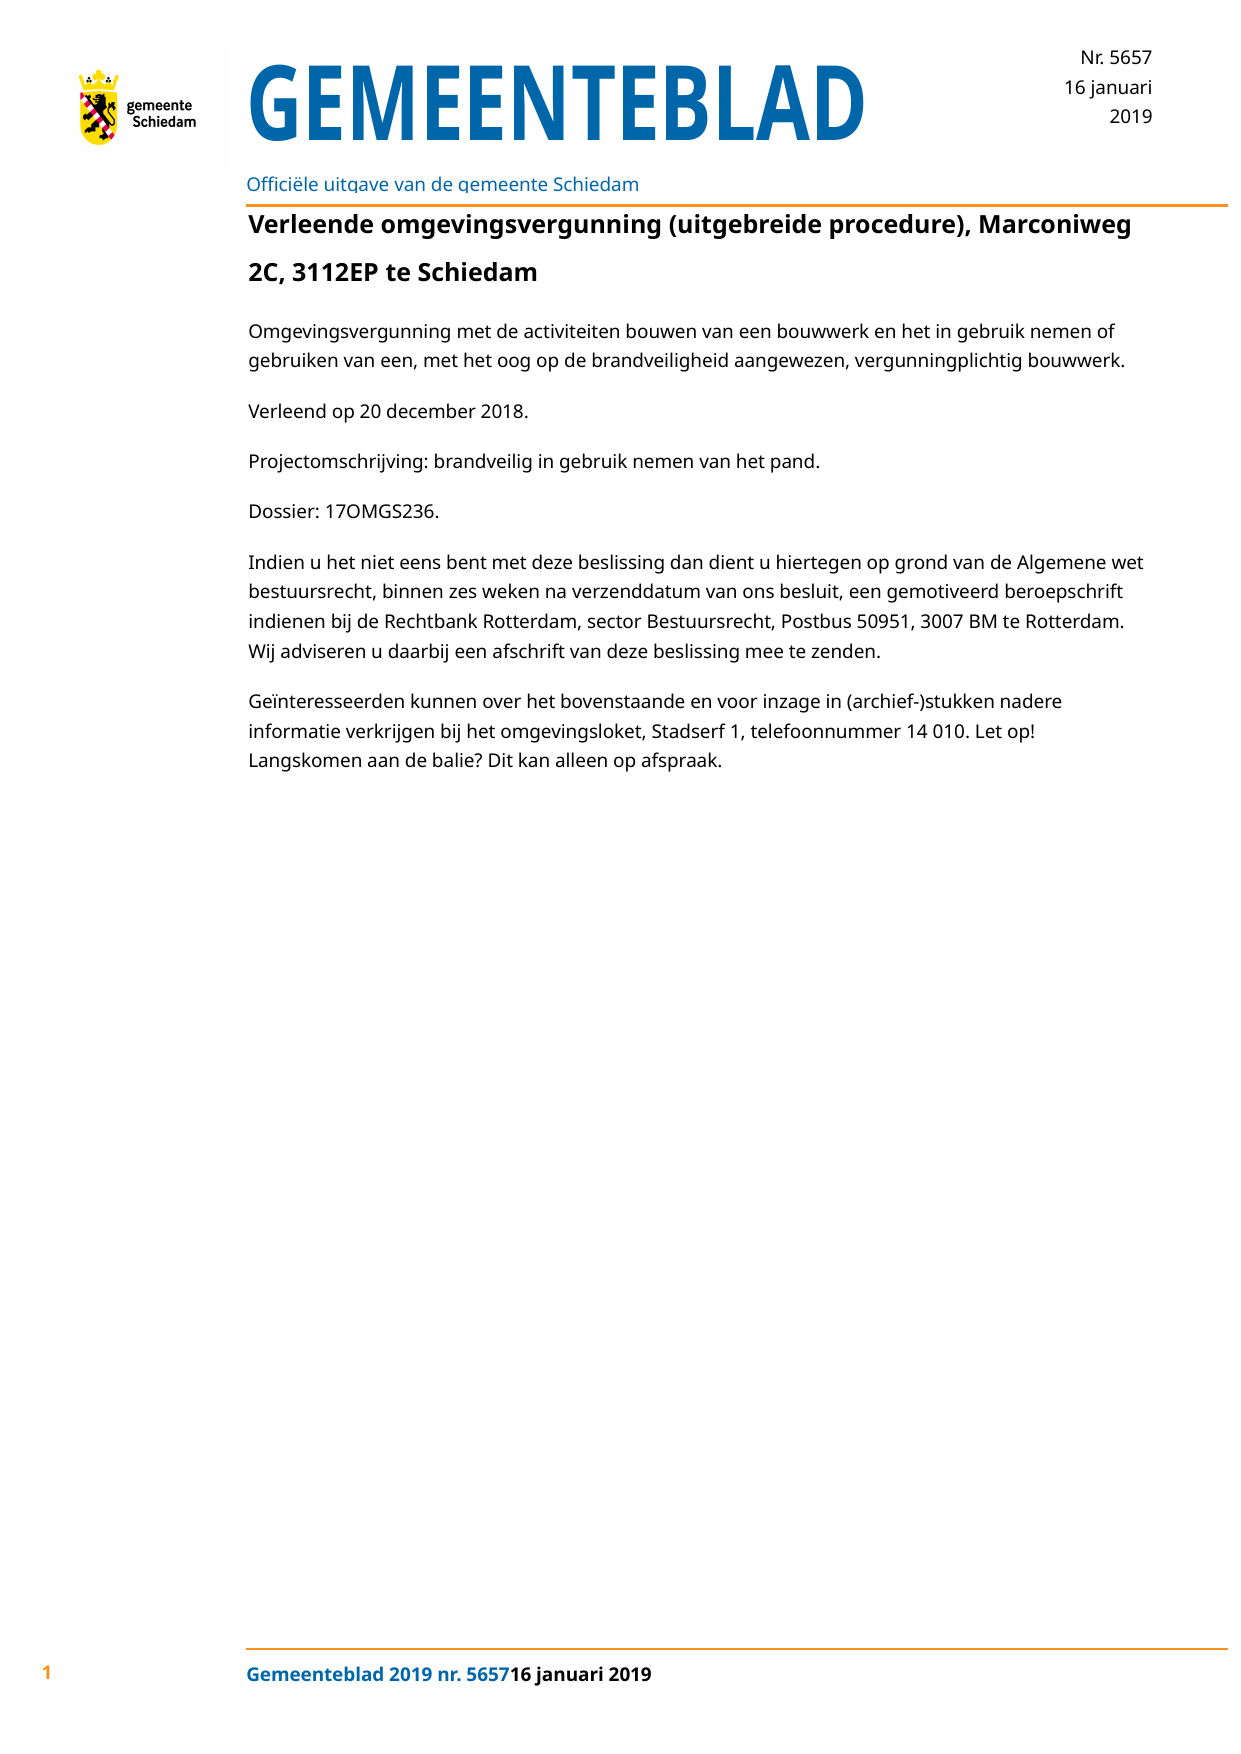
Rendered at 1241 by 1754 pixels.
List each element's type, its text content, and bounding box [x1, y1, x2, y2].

text Projectomschrijving: brandveilig in gebruik nemen van het pand. [248, 448, 1152, 474]
text Geïnteresseerden kunnen over het bovenstaande en voor inzage in (archief-)stukken nadere informatie verkrijgen bij het omgevingsloket, Stadserf 1, telefoonnummer 14 010. Let op! Langskomen aan de balie? Dit kan alleen op afspraak. [248, 688, 1152, 773]
text Verleende omgevingsvergunning (uitgebreide procedure), Marconiweg 2C, 3112EP te Schiedam [248, 207, 1152, 288]
text Indien u het niet eens bent met deze beslissing dan dient u hiertegen op grond van de Algemene wet bestuursrecht, binnen zes weken na verzenddatum van ons besluit, een gemotiveerd beroepschrift indienen bij de Rechtbank Rotterdam, sector Bestuursrecht, Postbus 50951, 3007 BM te Rotterdam. Wij adviseren u daarbij een afschrift van deze beslissing mee te zenden. [248, 549, 1152, 664]
text Omgevingsvergunning met de activiteiten bouwen van een bouwwerk en het in gebruik nemen of gebruiken van een, met het oog op de brandveiligheid aangewezen, vergunningplichtig bouwwerk. [248, 318, 1152, 373]
picture [41, 47, 231, 172]
text Dossier: 17OMGS236. [248, 499, 1152, 524]
text Verleend op 20 december 2018. [248, 398, 1152, 424]
